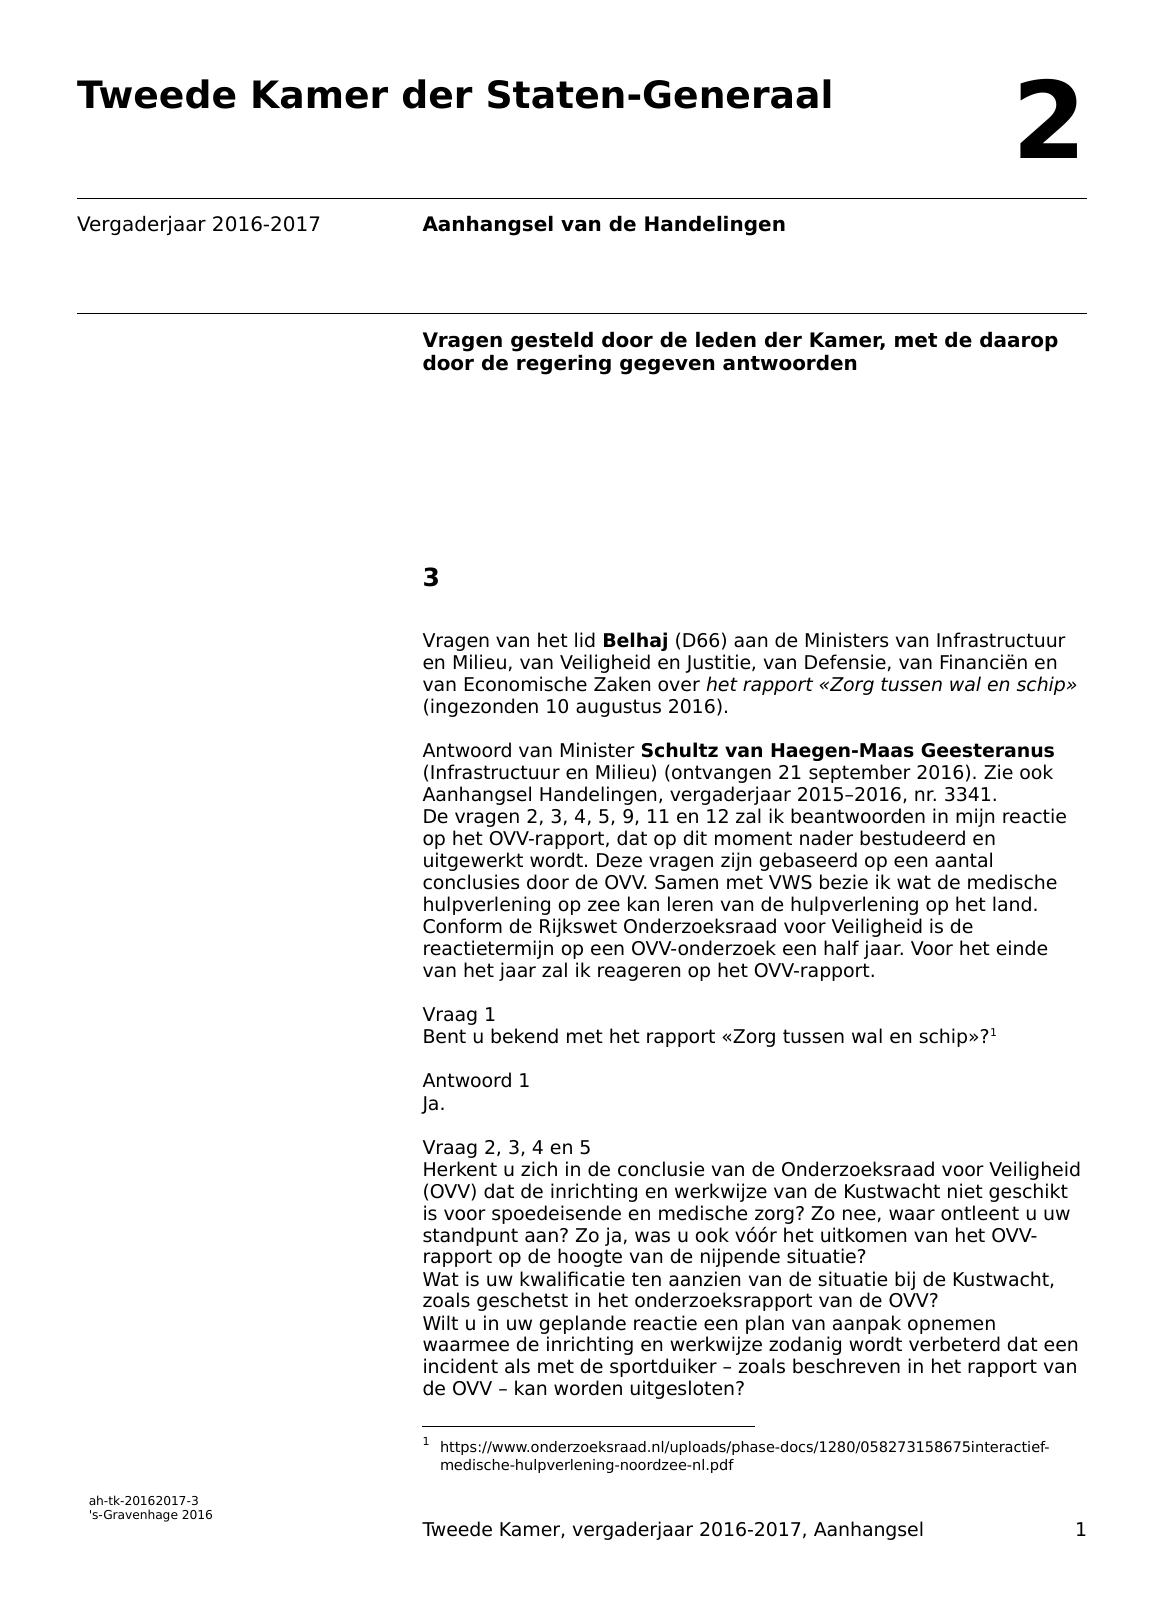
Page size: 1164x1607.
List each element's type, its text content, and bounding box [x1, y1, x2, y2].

table_cell Vergaderjaar 2016-2017 [77, 199, 422, 313]
text Vraag 1 [422, 1004, 1087, 1026]
text https://www.onderzoeksraad.nl/uploads/phase-docs/1280/058273158675interactief-medische-hulpverlening-noordzee-nl.pdf [422, 1435, 1087, 1474]
text Herkent u zich in de conclusie van de Onderzoeksraad voor Veiligheid (OVV) dat de inrichting en werkwijze van de Kustwacht niet geschikt is voor spoedeisende en medische zorg? Zo nee, waar ontleent u uw standpunt aan? Zo ja, was u ook vóór het uitkomen van het OVV-rapport op de hoogte van de nijpende situatie? [422, 1158, 1087, 1268]
text Wilt u in uw geplande reactie een plan van aanpak opnemen waarmee de inrichting en werkwijze zodanig wordt verbeterd dat een incident als met de sportduiker – zoals beschreven in het rapport van de OVV – kan worden uitgesloten? [422, 1312, 1087, 1400]
text Ja. [422, 1092, 1087, 1114]
text Bent u bekend met het rapport «Zorg tussen wal en schip»? [422, 1026, 1087, 1048]
table_header 2 [886, 59, 1087, 198]
text Antwoord 1 [422, 1070, 1087, 1092]
table_cell Aanhangsel van de Handelingen [422, 199, 1087, 313]
text Antwoord van Minister Schultz van Haegen-Maas Geesteranus (Infrastructuur en Milieu) (ontvangen 21 september 2016). Zie ook Aanhangsel Handelingen, vergaderjaar 2015–2016, nr. 3341. [422, 740, 1087, 806]
text 's-Gravenhage 2016 [88, 1508, 323, 1522]
text De vragen 2, 3, 4, 5, 9, 11 en 12 zal ik beantwoorden in mijn reactie op het OVV-rapport, dat op dit moment nader bestudeerd en uitgewerkt wordt. Deze vragen zijn gebaseerd op een aantal conclusies door de OVV. Samen met VWS bezie ik wat de medische hulpverlening op zee kan leren van de hulpverlening op het land. Conform de Rijkswet Onderzoeksraad voor Veiligheid is de reactietermijn op een OVV-onderzoek een half jaar. Voor het einde van het jaar zal ik reageren op het OVV-rapport. [422, 806, 1087, 982]
text ah-tk-20162017-3 [88, 1494, 323, 1508]
table_header Tweede Kamer der Staten-Generaal [77, 59, 886, 198]
text 3 [422, 563, 1087, 592]
table_cell Vragen gesteld door de leden der Kamer, met de daarop door de regering gegeven antwoorden [422, 314, 1087, 375]
text Wat is uw kwalificatie ten aanzien van de situatie bij de Kustwacht, zoals geschetst in het onderzoeksrapport van de OVV? [422, 1268, 1087, 1312]
text Vraag 2, 3, 4 en 5 [422, 1137, 1087, 1158]
table_cell [77, 314, 422, 375]
text Vragen van het lid Belhaj (D66) aan de Ministers van Infrastructuur en Milieu, van Veiligheid en Justitie, van Defensie, van Financiën en van Economische Zaken over het rapport «Zorg tussen wal en schip» (ingezonden 10 augustus 2016). [422, 630, 1087, 718]
